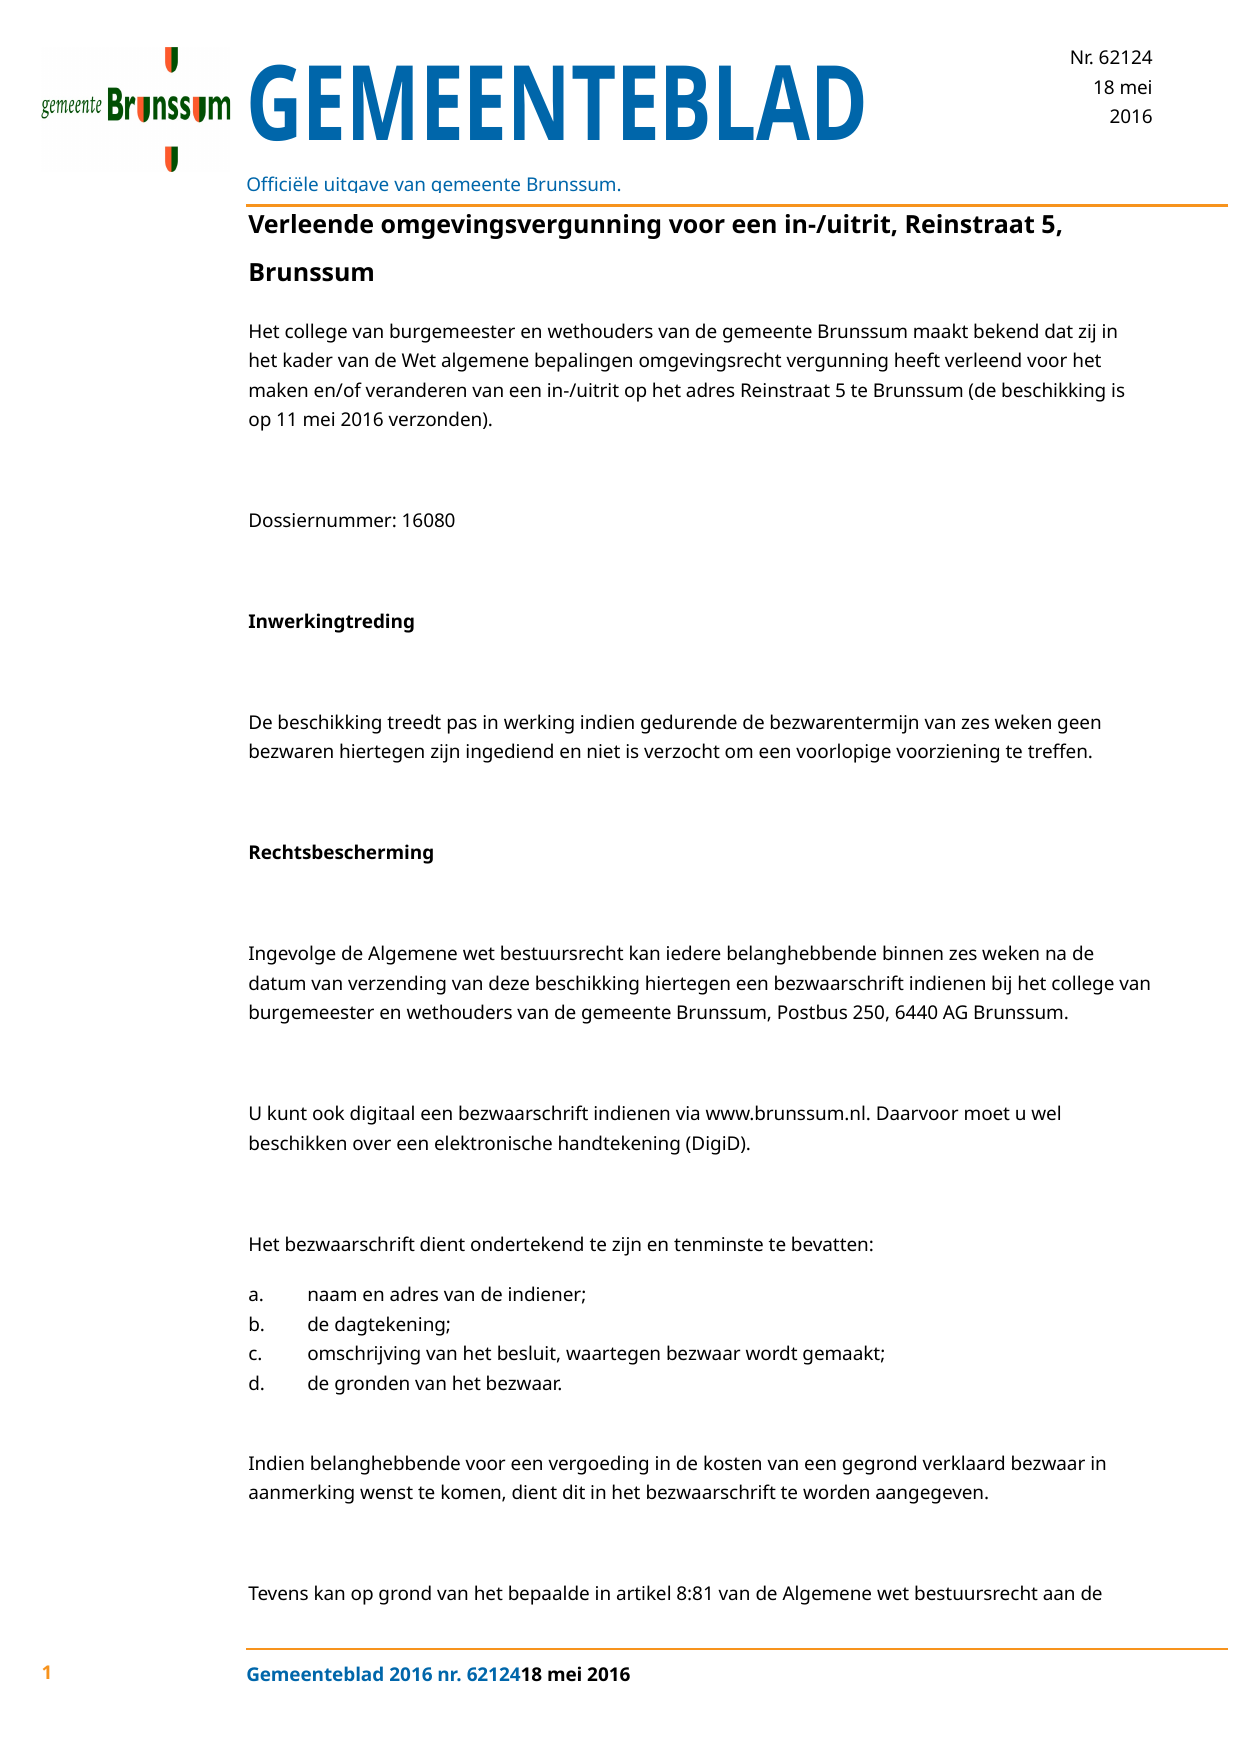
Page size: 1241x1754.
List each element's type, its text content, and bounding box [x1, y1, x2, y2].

list omschrijving van het besluit, waartegen bezwaar wordt gemaakt; [248, 1340, 1152, 1366]
text Tevens kan op grond van het bepaalde in artikel 8:81 van de Algemene wet bestuursrecht aan de [248, 1580, 1152, 1606]
list naam en adres van de indiener; [248, 1281, 1152, 1307]
text Inwerkingtreding [248, 608, 1152, 634]
list de dagtekening; [248, 1311, 1152, 1337]
text Het college van burgemeester en wethouders van de gemeente Brunssum maakt bekend dat zij in het kader van de Wet algemene bepalingen omgevingsrecht vergunning heeft verleend voor het maken en/of veranderen van een in-/uitrit op het adres Reinstraat 5 te Brunssum (de beschikking is op 11 mei 2016 verzonden). [248, 318, 1152, 432]
text Dossiernummer: 16080 [248, 507, 1152, 533]
text Rechtsbescherming [248, 839, 1152, 865]
list de gronden van het bezwaar. [248, 1370, 1152, 1396]
text U kunt ook digitaal een bezwaarschrift indienen via www.brunssum.nl. Daarvoor moet u wel beschikken over een elektronische handtekening (DigiD). [248, 1100, 1152, 1156]
text Ingevolge de Algemene wet bestuursrecht kan iedere belanghebbende binnen zes weken na de datum van verzending van deze beschikking hiertegen een bezwaarschrift indienen bij het college van burgemeester en wethouders van de gemeente Brunssum, Postbus 250, 6440 AG Brunssum. [248, 940, 1152, 1025]
text De beschikking treedt pas in werking indien gedurende de bezwarentermijn van zes weken geen bezwaren hiertegen zijn ingediend en niet is verzocht om een voorlopige voorziening te treffen. [248, 709, 1152, 764]
text Indien belanghebbende voor een vergoeding in de kosten van een gegrond verklaard bezwaar in aanmerking wenst te komen, dient dit in het bezwaarschrift te worden aangegeven. [248, 1450, 1152, 1505]
text Het bezwaarschrift dient ondertekend te zijn en tenminste te bevatten: [248, 1231, 1152, 1257]
text Verleende omgevingsvergunning voor een in-/uitrit, Reinstraat 5, Brunssum [248, 207, 1152, 288]
picture [41, 47, 231, 172]
